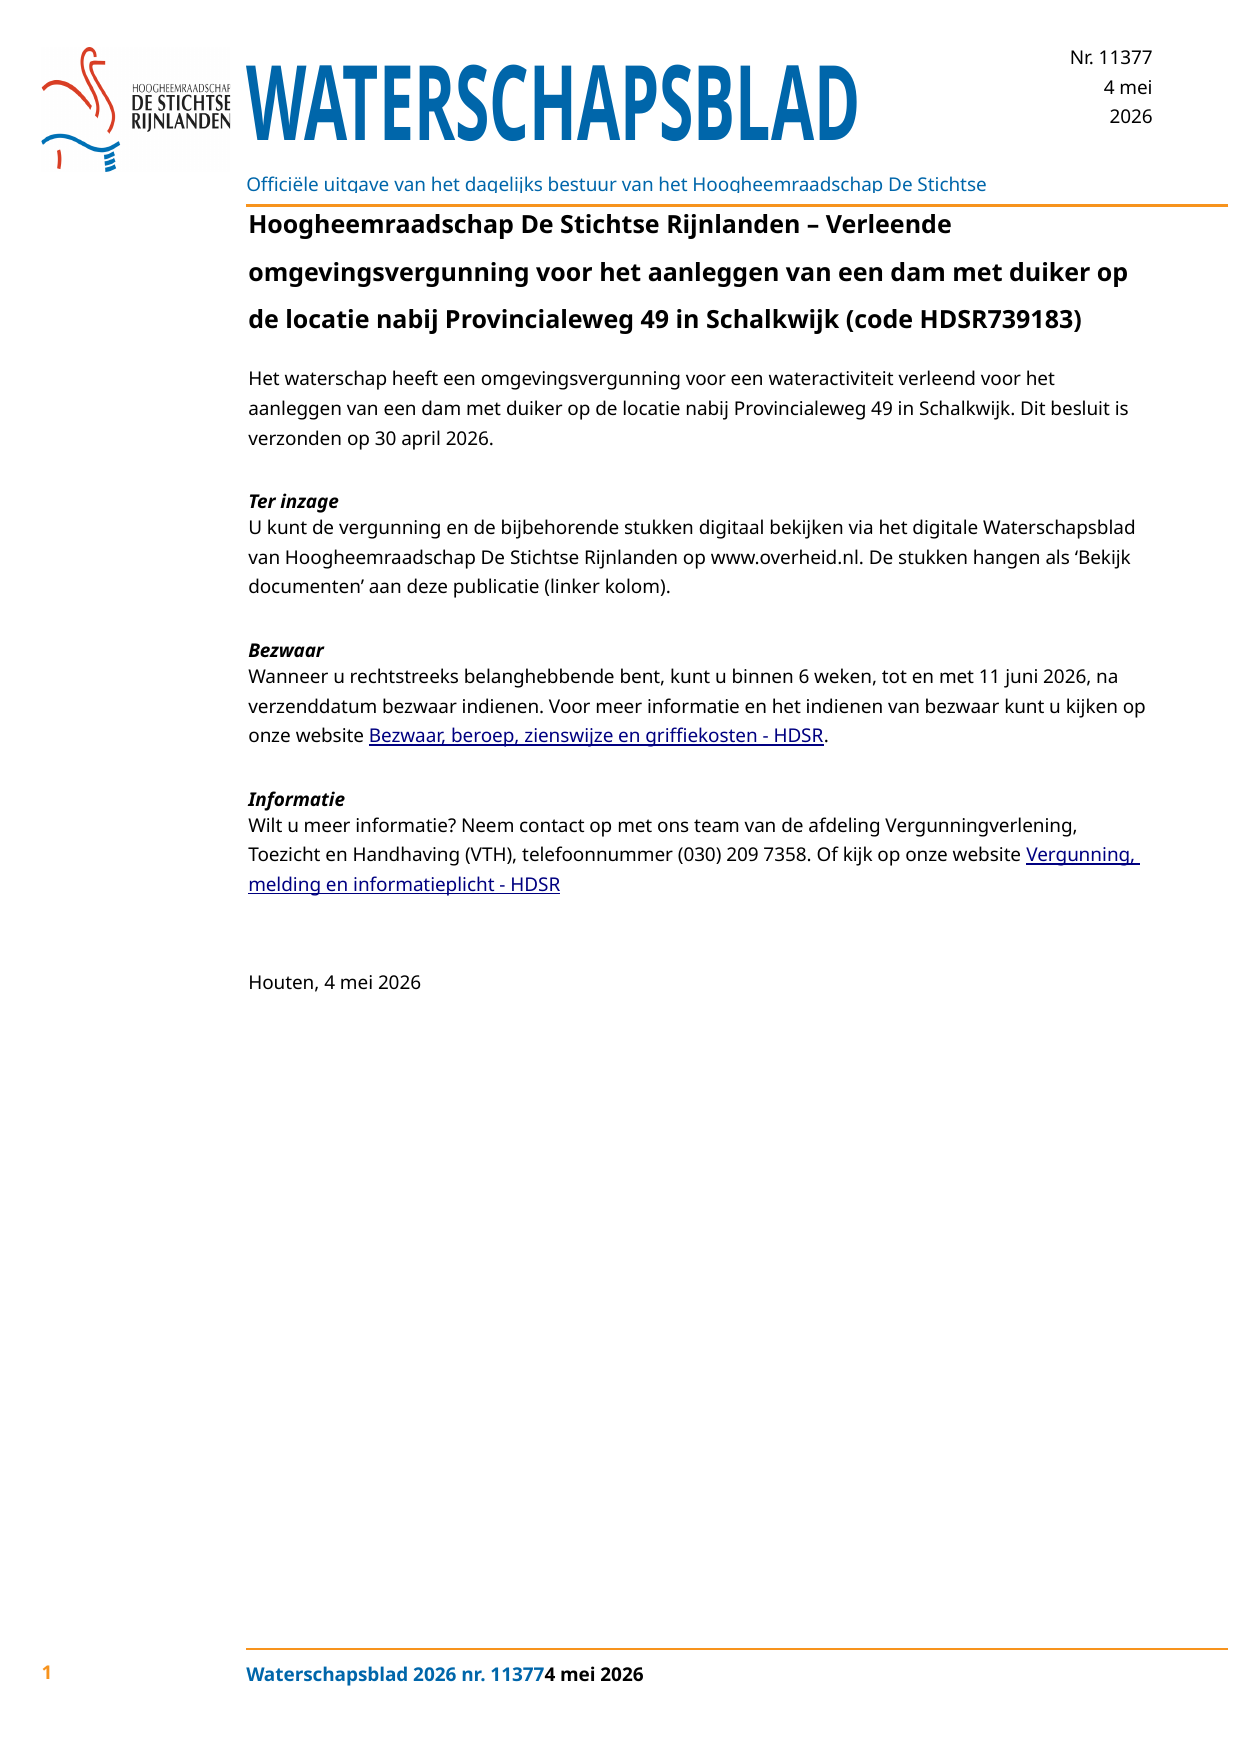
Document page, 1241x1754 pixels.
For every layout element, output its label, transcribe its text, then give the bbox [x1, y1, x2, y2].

picture [41, 47, 231, 172]
text Wanneer u rechtstreeks belanghebbende bent, kunt u binnen 6 weken, tot en met 11 juni 2026, na verzenddatum bezwaar indienen. Voor meer informatie en het indienen van bezwaar kunt u kijken op onze website Bezwaar, beroep, zienswijze en griffiekosten - HDSR. [248, 663, 1152, 748]
text Het waterschap heeft een omgevingsvergunning voor een wateractiviteit verleend voor het aanleggen van een dam met duiker op de locatie nabij Provincialeweg 49 in Schalkwijk. Dit besluit is verzonden op 30 april 2026. [248, 366, 1152, 450]
text Ter inzage [248, 489, 1152, 514]
text Hoogheemraadschap De Stichtse Rijnlanden – Verleende omgevingsvergunning voor het aanleggen van een dam met duiker op de locatie nabij Provincialeweg 49 in Schalkwijk (code HDSR739183) [248, 207, 1152, 336]
text Wilt u meer informatie? Neem contact op met ons team van de afdeling Vergunningverlening, Toezicht en Handhaving (VTH), telefoonnummer (030) 209 7358. Of kijk op onze website Vergunning, melding en informatieplicht - HDSR [248, 812, 1152, 897]
text U kunt de vergunning en de bijbehorende stukken digitaal bekijken via het digitale Waterschapsblad van Hoogheemraadschap De Stichtse Rijnlanden op www.overheid.nl. De stukken hangen als ‘Bekijk documenten’ aan deze publicatie (linker kolom). [248, 514, 1152, 599]
text Bezwaar [248, 637, 1152, 663]
text Houten, 4 mei 2026 [248, 969, 1152, 995]
text Informatie [248, 786, 1152, 812]
